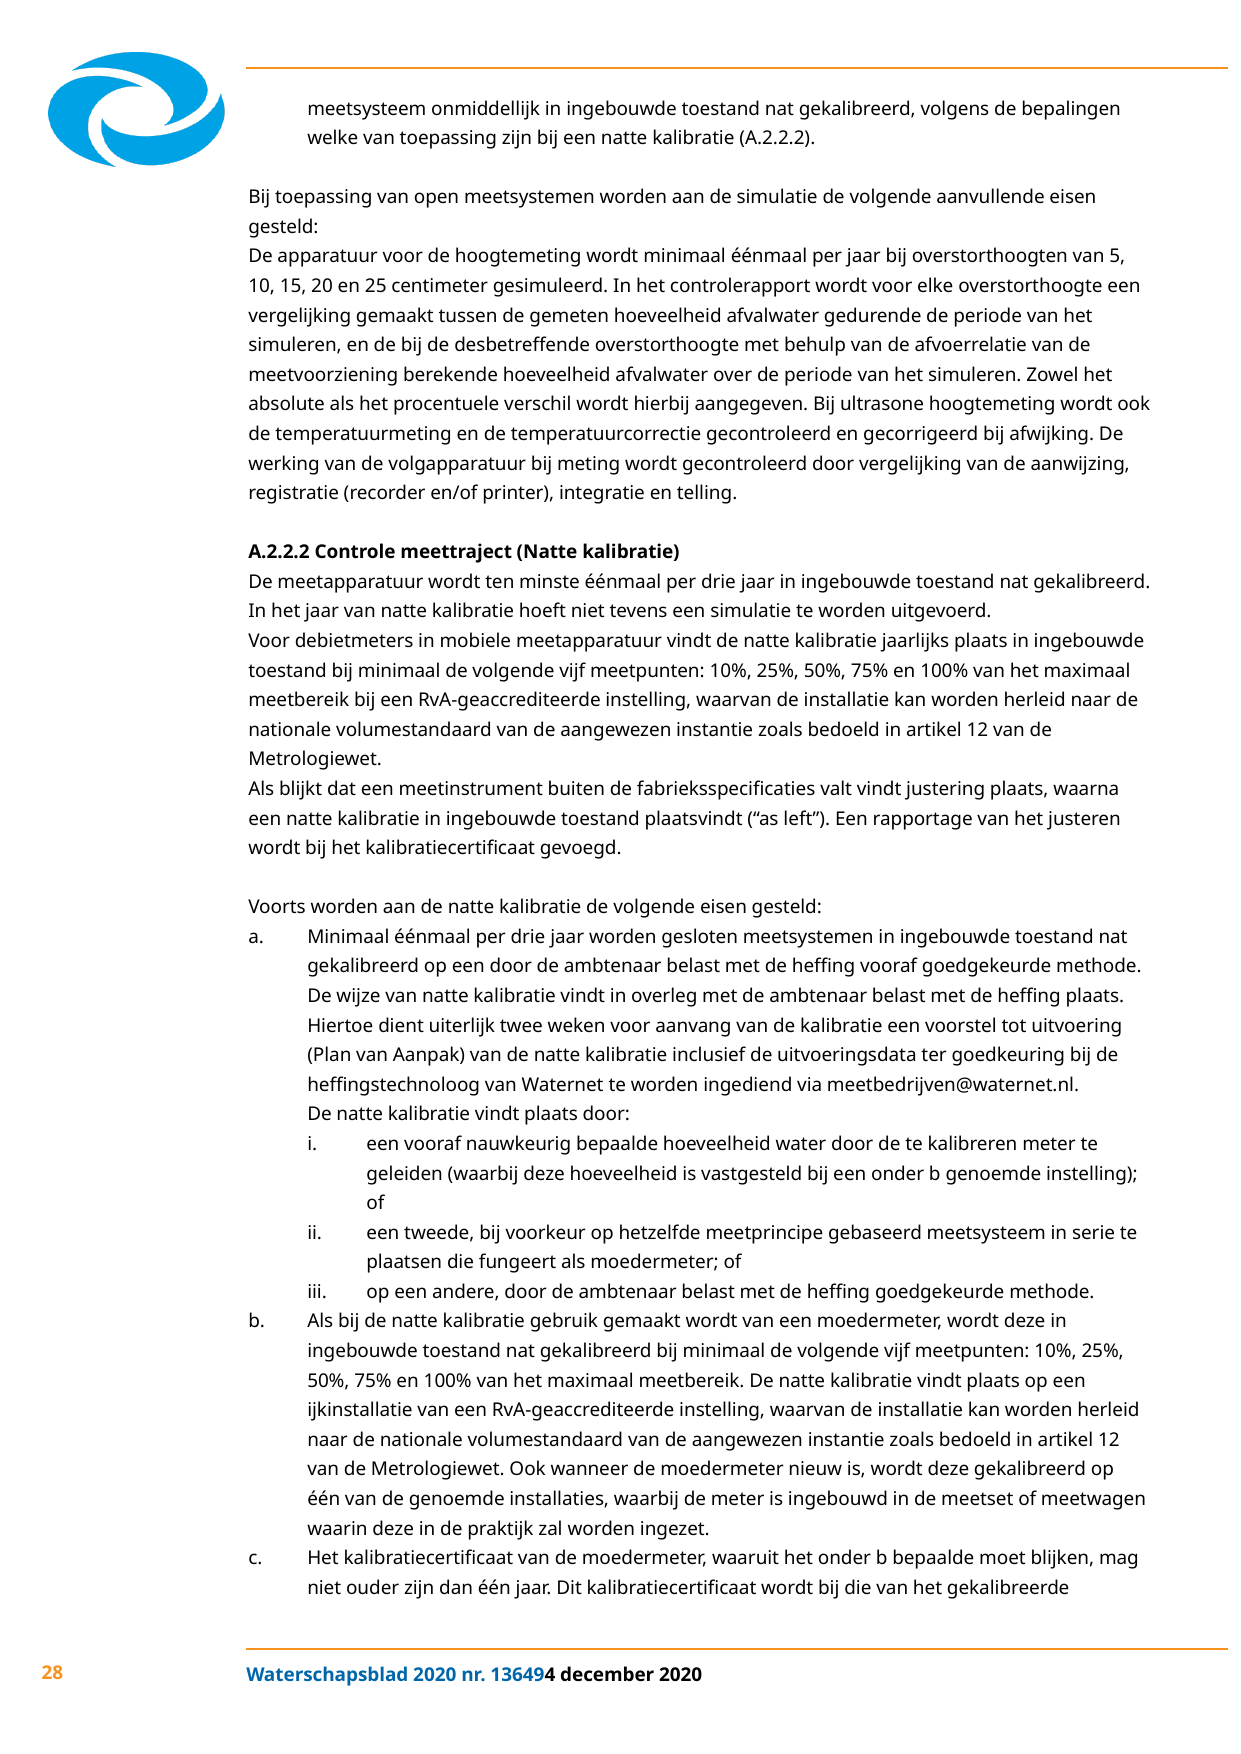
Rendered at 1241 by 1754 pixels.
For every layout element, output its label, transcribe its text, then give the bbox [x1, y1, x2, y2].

list De natte kalibratie vindt plaats door: [248, 1101, 1152, 1126]
list meetsysteem onmiddellijk in ingebouwde toestand nat gekalibreerd, volgens de bepalingen welke van toepassing zijn bij een natte kalibratie (A.2.2.2). [248, 95, 1152, 150]
list Het kalibratiecertificaat van de moedermeter, waaruit het onder b bepaalde moet blijken, mag niet ouder zijn dan één jaar. Dit kalibratiecertificaat wordt bij die van het gekalibreerde [248, 1544, 1152, 1600]
text Bij toepassing van open meetsystemen worden aan de simulatie de volgende aanvullende eisen gesteld: [248, 183, 1152, 239]
text De meetapparatuur wordt ten minste éénmaal per drie jaar in ingebouwde toestand nat gekalibreerd. In het jaar van natte kalibratie hoeft niet tevens een simulatie te worden uitgevoerd. [248, 568, 1152, 623]
text Als blijkt dat een meetinstrument buiten de fabrieksspecificaties valt vindt justering plaats, waarna een natte kalibratie in ingebouwde toestand plaatsvindt (“as left”). Een rapportage van het justeren wordt bij het kalibratiecertificaat gevoegd. [248, 775, 1152, 860]
picture [41, 47, 231, 172]
text Voor debietmeters in mobiele meetapparatuur vindt de natte kalibratie jaarlijks plaats in ingebouwde toestand bij minimaal de volgende vijf meetpunten: 10%, 25%, 50%, 75% en 100% van het maximaal meetbereik bij een RvA-geaccrediteerde instelling, waarvan de installatie kan worden herleid naar de nationale volumestandaard van de aangewezen instantie zoals bedoeld in artikel 12 van de Metrologiewet. [248, 627, 1152, 771]
list Als bij de natte kalibratie gebruik gemaakt wordt van een moedermeter, wordt deze in ingebouwde toestand nat gekalibreerd bij minimaal de volgende vijf meetpunten: 10%, 25%, 50%, 75% en 100% van het maximaal meetbereik. De natte kalibratie vindt plaats op een ijkinstallatie van een RvA-geaccrediteerde instelling, waarvan de installatie kan worden herleid naar de nationale volumestandaard van de aangewezen instantie zoals bedoeld in artikel 12 van de Metrologiewet. Ook wanneer de moedermeter nieuw is, wordt deze gekalibreerd op één van de genoemde installaties, waarbij de meter is ingebouwd in de meetset of meetwagen waarin deze in de praktijk zal worden ingezet. [248, 1308, 1152, 1541]
list op een andere, door de ambtenaar belast met de heffing goedgekeurde methode. [307, 1278, 1152, 1304]
list Minimaal éénmaal per drie jaar worden gesloten meetsystemen in ingebouwde toestand nat gekalibreerd op een door de ambtenaar belast met de heffing vooraf goedgekeurde methode. De wijze van natte kalibratie vindt in overleg met de ambtenaar belast met de heffing plaats. Hiertoe dient uiterlijk twee weken voor aanvang van de kalibratie een voorstel tot uitvoering (Plan van Aanpak) van de natte kalibratie inclusief de uitvoeringsdata ter goedkeuring bij de heffingstechnoloog van Waternet te worden ingediend via meetbedrijven@waternet.nl. [248, 923, 1152, 1097]
text De apparatuur voor de hoogtemeting wordt minimaal éénmaal per jaar bij overstorthoogten van 5, 10, 15, 20 en 25 centimeter gesimuleerd. In het controlerapport wordt voor elke overstorthoogte een vergelijking gemaakt tussen de gemeten hoeveelheid afvalwater gedurende de periode van het simuleren, en de bij de desbetreffende overstorthoogte met behulp van de afvoerrelatie van de meetvoorziening berekende hoeveelheid afvalwater over de periode van het simuleren. Zowel het absolute als het procentuele verschil wordt hierbij aangegeven. Bij ultrasone hoogtemeting wordt ook de temperatuurmeting en de temperatuurcorrectie gecontroleerd en gecorrigeerd bij afwijking. De werking van de volgapparatuur bij meting wordt gecontroleerd door vergelijking van de aanwijzing, registratie (recorder en/of printer), integratie en telling. [248, 243, 1152, 505]
list een vooraf nauwkeurig bepaalde hoeveelheid water door de te kalibreren meter te geleiden (waarbij deze hoeveelheid is vastgesteld bij een onder b genoemde instelling); of [307, 1130, 1152, 1215]
text A.2.2.2 Controle meettraject (Natte kalibratie) [248, 538, 1152, 564]
list een tweede, bij voorkeur op hetzelfde meetprincipe gebaseerd meetsysteem in serie te plaatsen die fungeert als moedermeter; of [307, 1219, 1152, 1274]
text Voorts worden aan de natte kalibratie de volgende eisen gesteld: [248, 893, 1152, 919]
